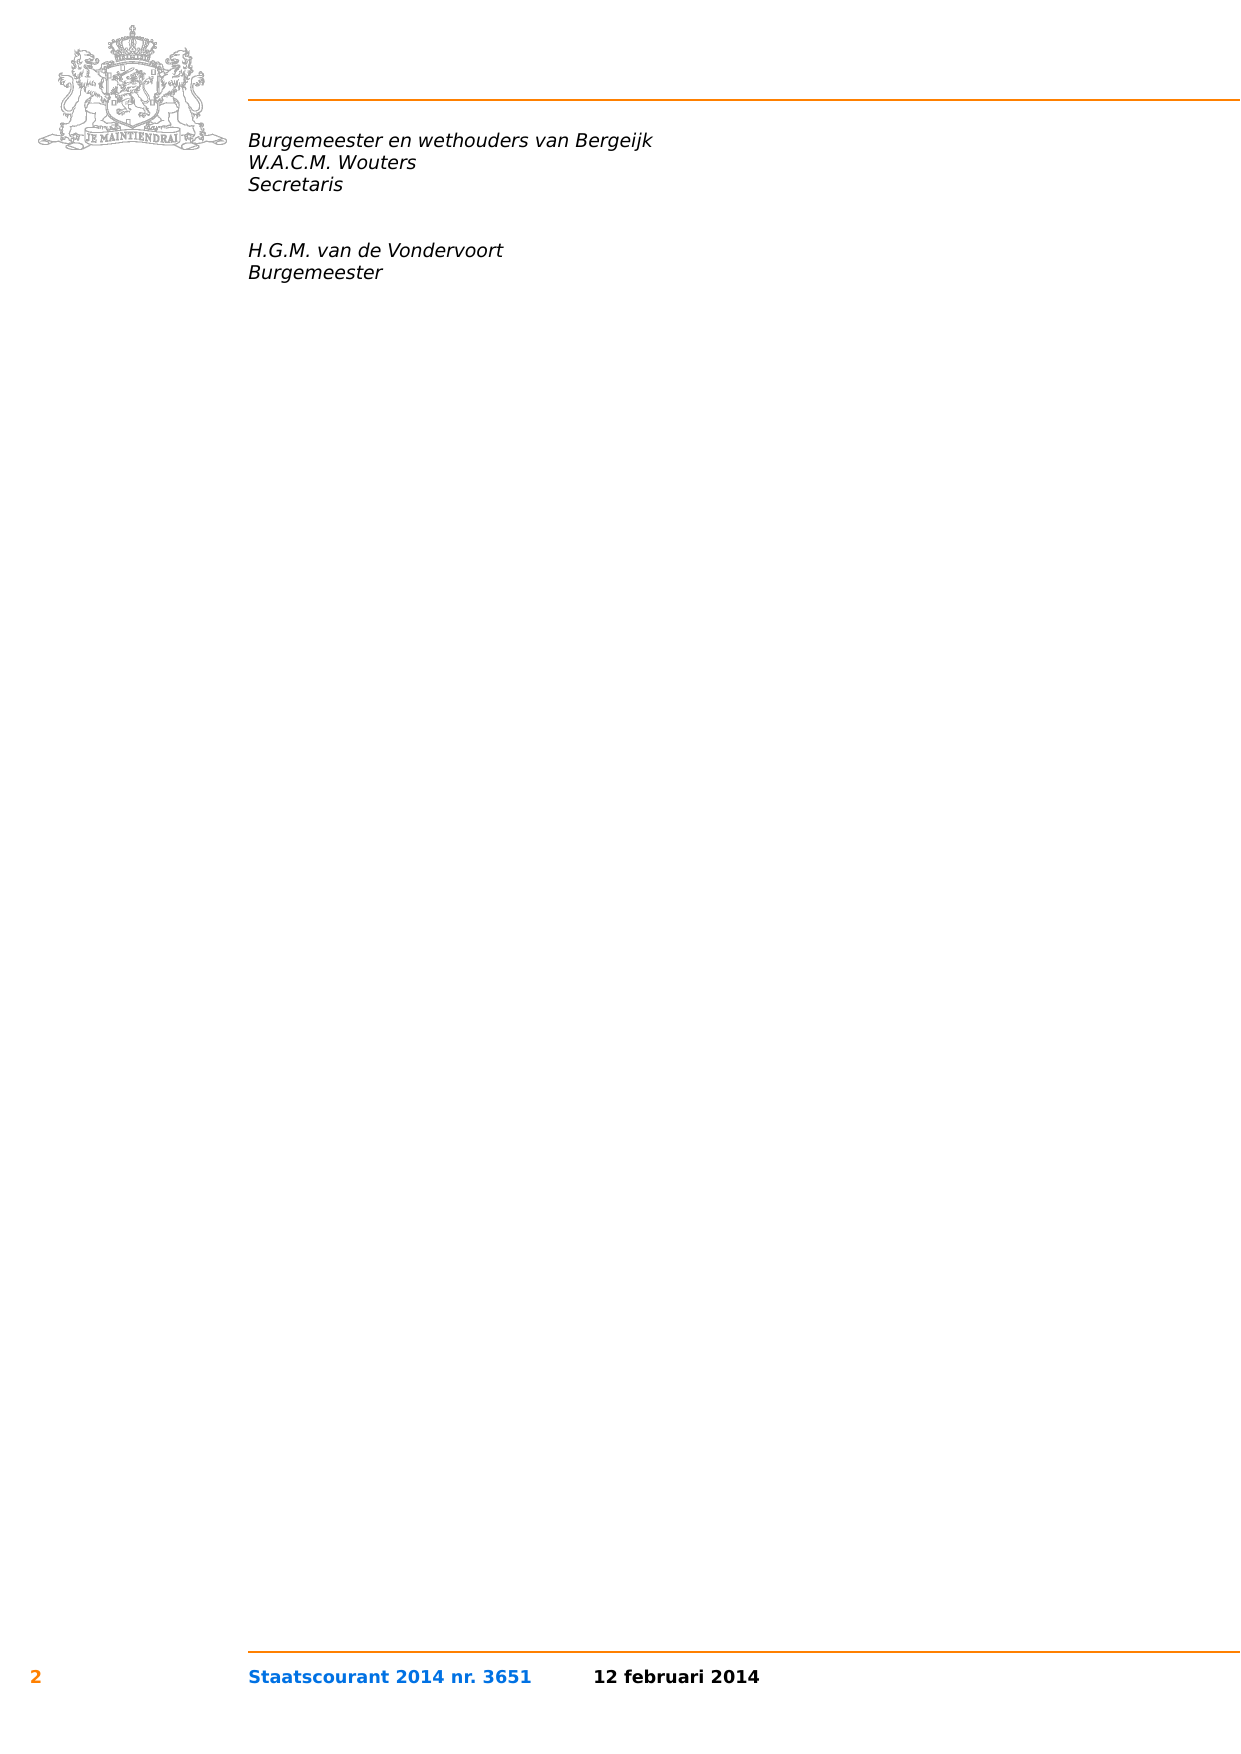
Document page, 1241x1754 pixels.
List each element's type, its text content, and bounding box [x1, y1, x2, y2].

text H.G.M. van de Vondervoort Burgemeester [248, 218, 1163, 284]
text Burgemeester en wethouders van Bergeijk W.A.C.M. Wouters Secretaris [248, 130, 1163, 196]
picture [38, 25, 227, 150]
